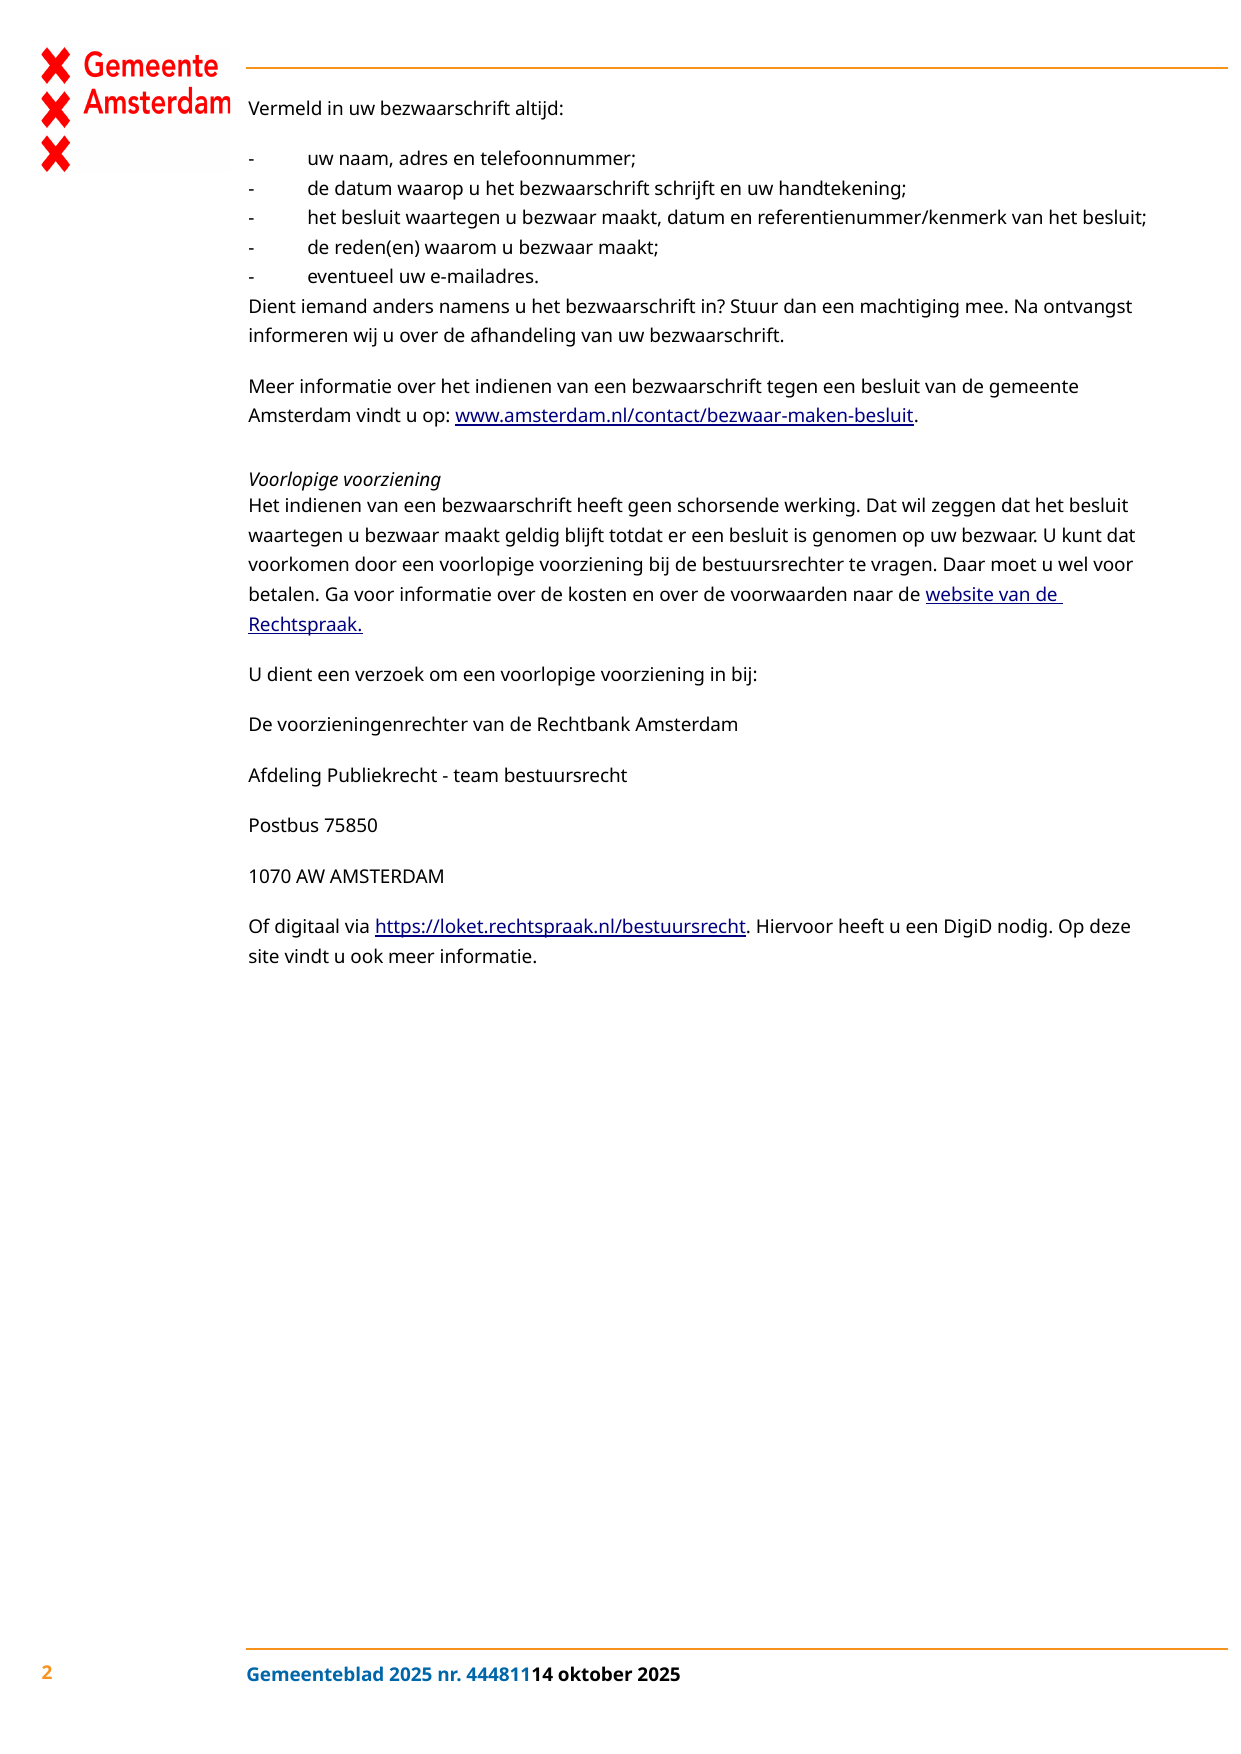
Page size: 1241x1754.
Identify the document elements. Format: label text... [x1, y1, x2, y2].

picture [41, 47, 231, 172]
list het besluit waartegen u bezwaar maakt, datum en referentienummer/kenmerk van het besluit; [248, 204, 1152, 230]
list eventueel uw e-mailadres. [248, 263, 1152, 289]
text Postbus 75850 [248, 812, 1152, 838]
text Dient iemand anders namens u het bezwaarschrift in? Stuur dan een machtiging mee. Na ontvangst informeren wij u over de afhandeling van uw bezwaarschrift. [248, 293, 1152, 348]
list de reden(en) waarom u bezwaar maakt; [248, 234, 1152, 260]
list uw naam, adres en telefoonnummer; [248, 145, 1152, 171]
text De voorzieningenrechter van de Rechtbank Amsterdam [248, 712, 1152, 737]
text Vermeld in uw bezwaarschrift altijd: [248, 95, 1152, 121]
text 1070 AW AMSTERDAM [248, 863, 1152, 888]
list de datum waarop u het bezwaarschrift schrijft en uw handtekening; [248, 175, 1152, 201]
text Of digitaal via https://loket.rechtspraak.nl/bestuursrecht. Hiervoor heeft u een DigiD nodig. Op deze site vindt u ook meer informatie. [248, 913, 1152, 968]
text Het indienen van een bezwaarschrift heeft geen schorsende werking. Dat wil zeggen dat het besluit waartegen u bezwaar maakt geldig blijft totdat er een besluit is genomen op uw bezwaar. U kunt dat voorkomen door een voorlopige voorziening bij de bestuursrechter te vragen. Daar moet u wel voor betalen. Ga voor informatie over de kosten en over de voorwaarden naar de website van de Rechtspraak. [248, 492, 1152, 636]
text U dient een verzoek om een voorlopige voorziening in bij: [248, 661, 1152, 687]
text Afdeling Publiekrecht - team bestuursrecht [248, 762, 1152, 788]
text Meer informatie over het indienen van een bezwaarschrift tegen een besluit van de gemeente Amsterdam vindt u op: www.amsterdam.nl/contact/bezwaar-maken-besluit. [248, 373, 1152, 428]
text Voorlopige voorziening [248, 467, 1152, 492]
